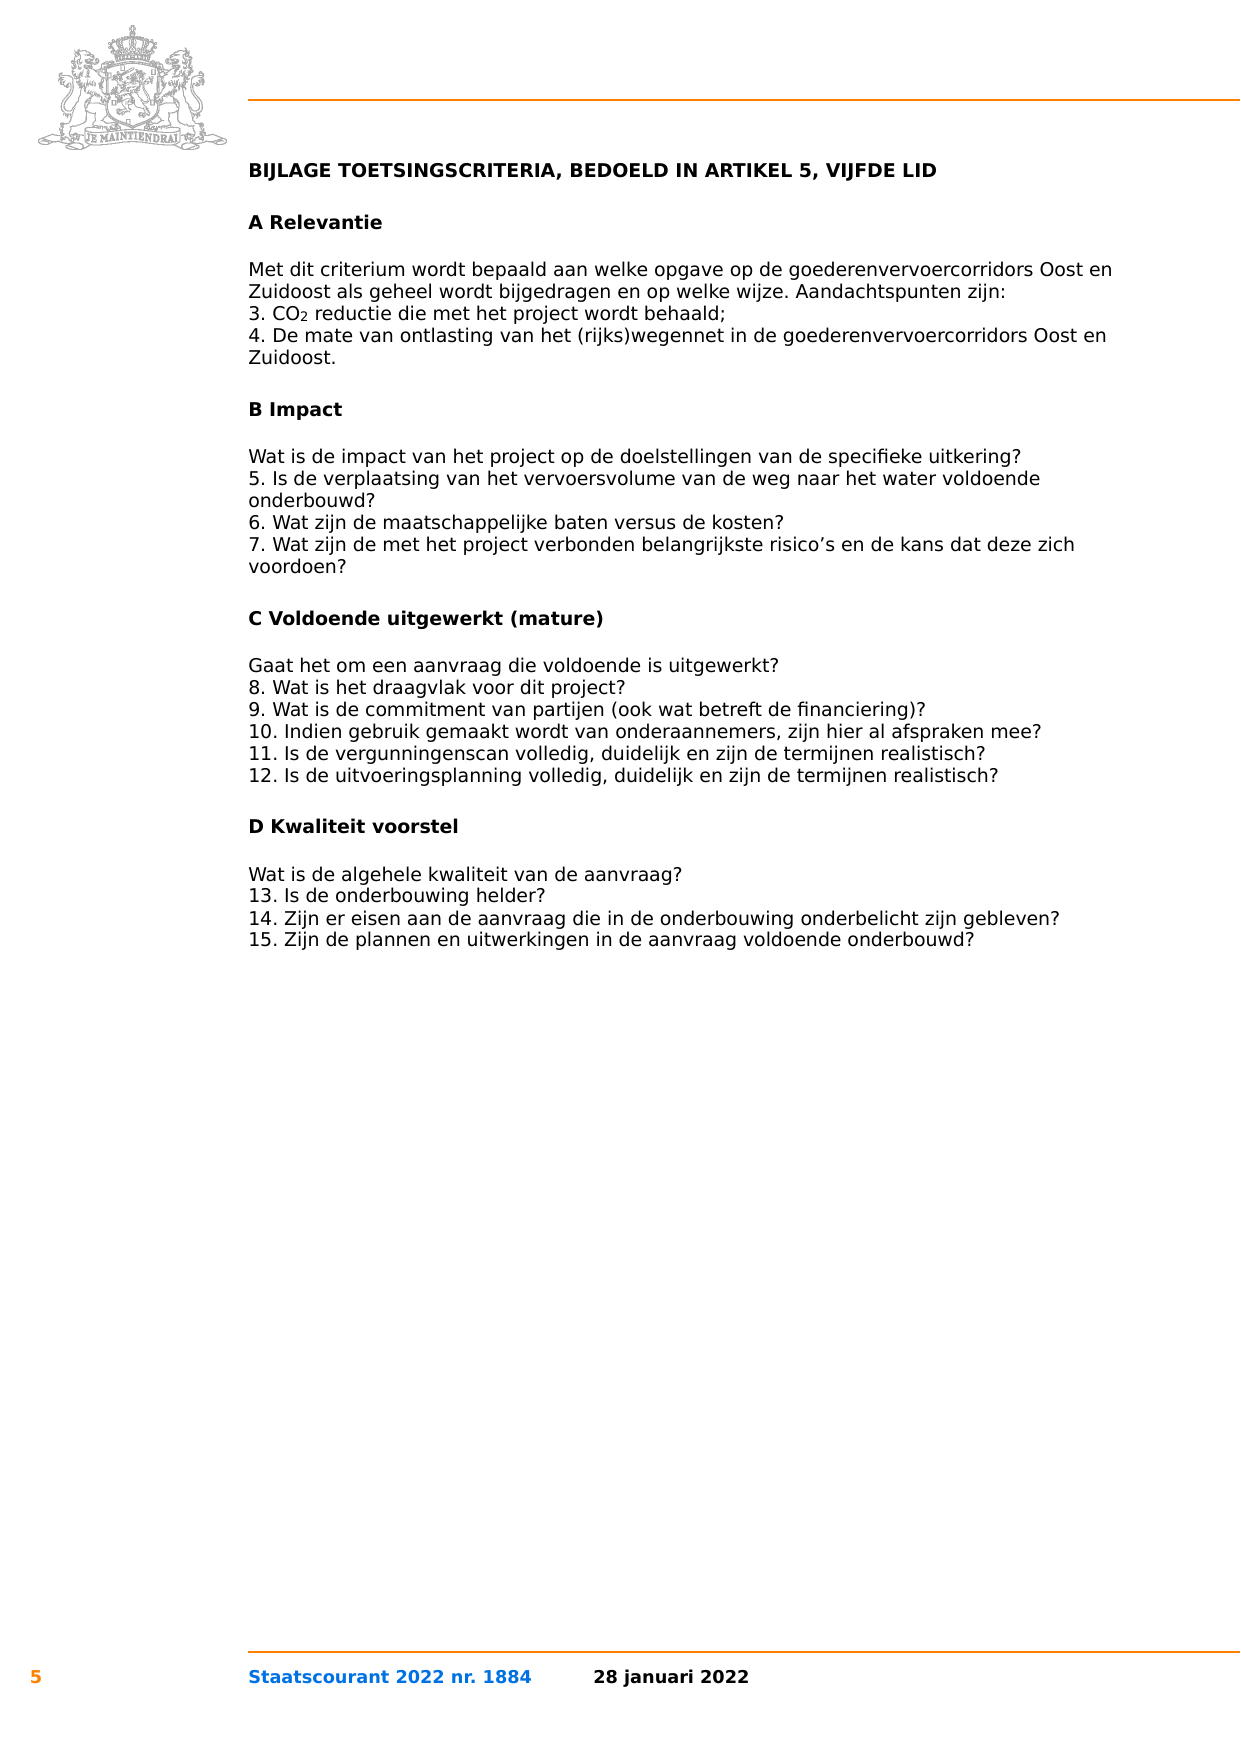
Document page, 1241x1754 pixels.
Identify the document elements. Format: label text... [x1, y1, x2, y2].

text Met dit criterium wordt bepaald aan welke opgave op de goederenvervoercorridors Oost en Zuidoost als geheel wordt bijgedragen en op welke wijze. Aandachtspunten zijn: [248, 259, 1163, 303]
text 5. Is de verplaatsing van het vervoersvolume van de weg naar het water voldoende onderbouwd? [248, 468, 1163, 512]
text 3. CO2 reductie die met het project wordt behaald; [248, 303, 1163, 325]
text 12. Is de uitvoeringsplanning volledig, duidelijk en zijn de termijnen realistisch? [248, 764, 1163, 786]
subtitle BIJLAGE TOETSINGSCRITERIA, BEDOELD IN ARTIKEL 5, VIJFDE LID [248, 160, 1163, 182]
text 7. Wat zijn de met het project verbonden belangrijkste risico’s en de kans dat deze zich voordoen? [248, 534, 1163, 578]
text 13. Is de onderbouwing helder? [248, 885, 1163, 907]
subtitle C Voldoende uitgewerkt (mature) [248, 608, 1163, 629]
text 15. Zijn de plannen en uitwerkingen in de aanvraag voldoende onderbouwd? [248, 929, 1163, 951]
text Wat is de algehele kwaliteit van de aanvraag? [248, 863, 1163, 885]
picture [38, 25, 227, 150]
text 6. Wat zijn de maatschappelijke baten versus de kosten? [248, 512, 1163, 534]
subtitle B Impact [248, 399, 1163, 421]
text 9. Wat is de commitment van partijen (ook wat betreft de financiering)? [248, 698, 1163, 721]
text 8. Wat is het draagvlak voor dit project? [248, 677, 1163, 698]
text 4. De mate van ontlasting van het (rijks)wegennet in de goederenvervoercorridors Oost en Zuidoost. [248, 325, 1163, 369]
text Gaat het om een aanvraag die voldoende is uitgewerkt? [248, 654, 1163, 677]
text 10. Indien gebruik gemaakt wordt van onderaannemers, zijn hier al afspraken mee? [248, 721, 1163, 742]
text 11. Is de vergunningenscan volledig, duidelijk en zijn de termijnen realistisch? [248, 742, 1163, 764]
subtitle D Kwaliteit voorstel [248, 816, 1163, 838]
text 14. Zijn er eisen aan de aanvraag die in de onderbouwing onderbelicht zijn gebleven? [248, 907, 1163, 929]
subtitle A Relevantie [248, 212, 1163, 234]
text Wat is de impact van het project op de doelstellingen van de specifieke uitkering? [248, 446, 1163, 468]
